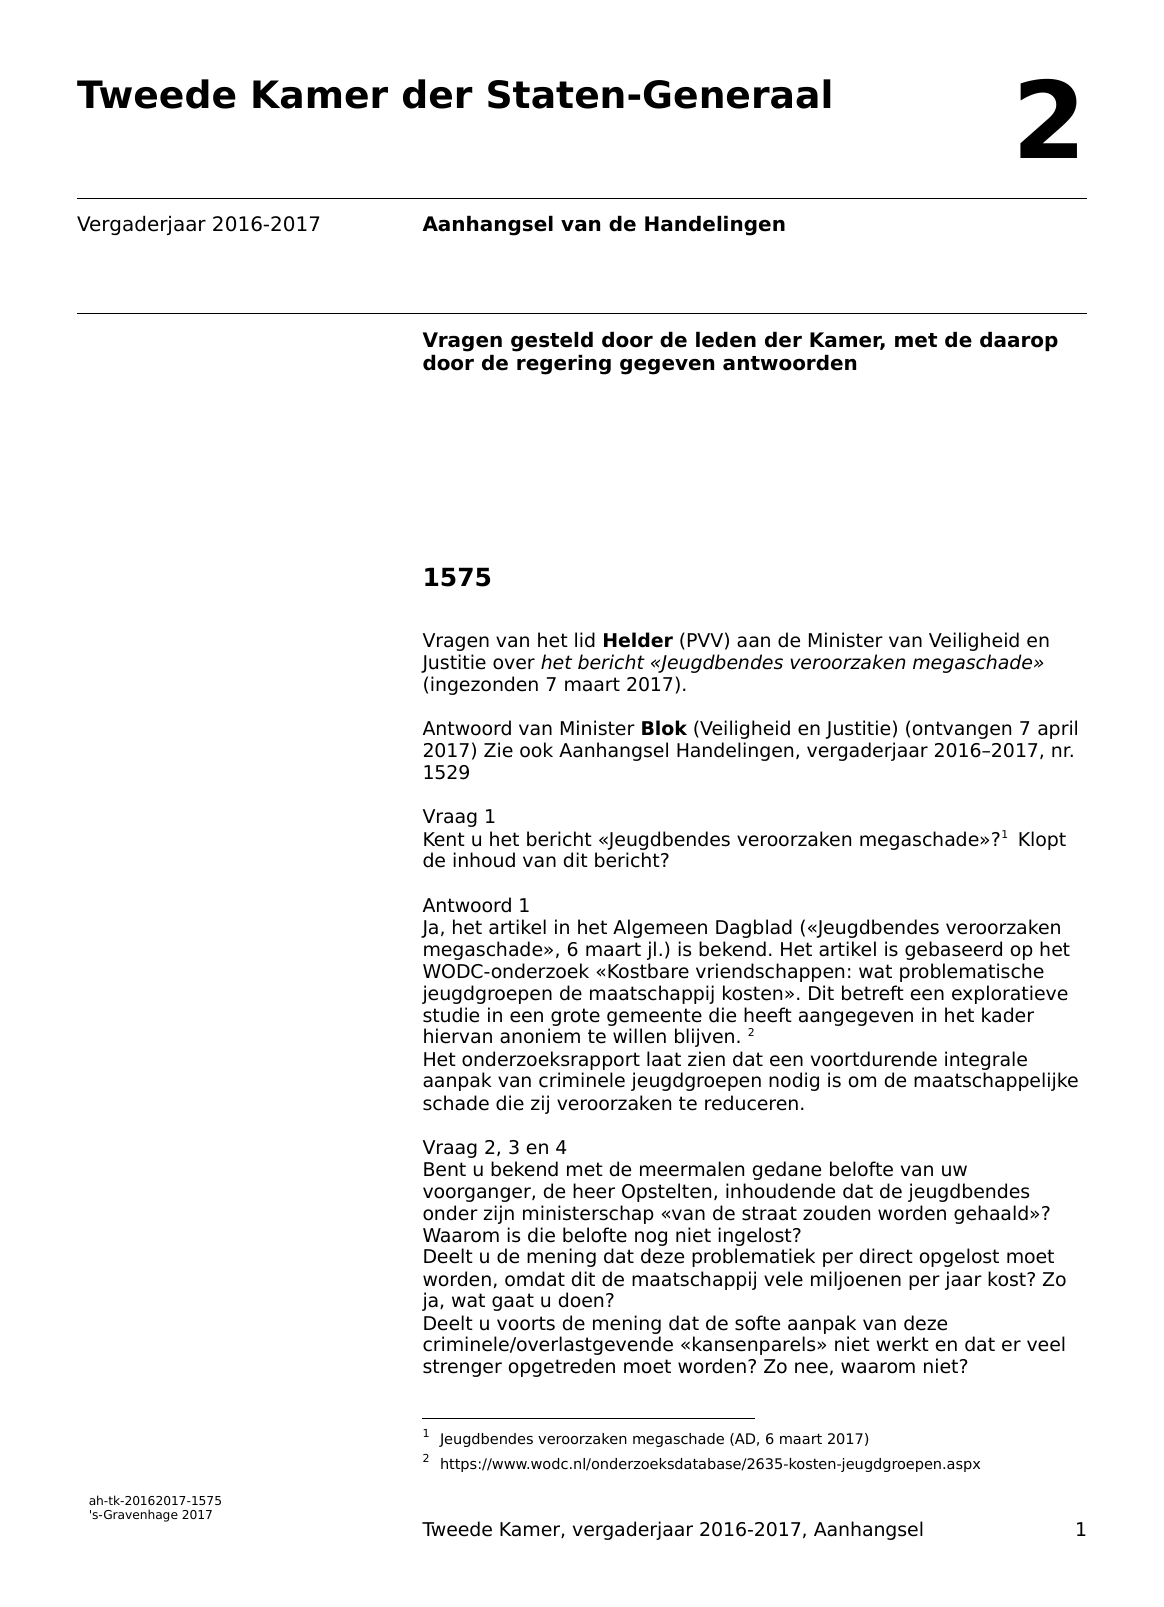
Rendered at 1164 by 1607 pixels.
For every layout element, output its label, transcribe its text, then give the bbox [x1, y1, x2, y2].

text Antwoord 1 [422, 894, 1087, 917]
text Vraag 1 [422, 806, 1087, 828]
text https://www.wodc.nl/onderzoeksdatabase/2635-kosten-jeugdgroepen.aspx [422, 1452, 1087, 1474]
table_cell Aanhangsel van de Handelingen [422, 199, 1087, 313]
text Jeugdbendes veroorzaken megaschade (AD, 6 maart 2017) [422, 1427, 1087, 1449]
text Vraag 2, 3 en 4 [422, 1137, 1087, 1158]
table_header 2 [886, 59, 1087, 198]
table_cell [77, 314, 422, 375]
text Deelt u de mening dat deze problematiek per direct opgelost moet worden, omdat dit de maatschappij vele miljoenen per jaar kost? Zo ja, wat gaat u doen? [422, 1246, 1087, 1312]
text Deelt u voorts de mening dat de softe aanpak van deze criminele/overlastgevende «kansenparels» niet werkt en dat er veel strenger opgetreden moet worden? Zo nee, waarom niet? [422, 1312, 1087, 1378]
table_cell Vergaderjaar 2016-2017 [77, 199, 422, 313]
text Vragen van het lid Helder (PVV) aan de Minister van Veiligheid en Justitie over het bericht «Jeugdbendes veroorzaken megaschade» (ingezonden 7 maart 2017). [422, 630, 1087, 696]
text Bent u bekend met de meermalen gedane belofte van uw voorganger, de heer Opstelten, inhoudende dat de jeugdbendes onder zijn ministerschap «van de straat zouden worden gehaald»? Waarom is die belofte nog niet ingelost? [422, 1158, 1087, 1246]
text 1575 [422, 563, 1087, 592]
text Kent u het bericht «Jeugdbendes veroorzaken megaschade»? Klopt de inhoud van dit bericht? [422, 828, 1087, 872]
text Antwoord van Minister Blok (Veiligheid en Justitie) (ontvangen 7 april 2017) Zie ook Aanhangsel Handelingen, vergaderjaar 2016–2017, nr. 1529 [422, 718, 1087, 784]
text Ja, het artikel in het Algemeen Dagblad («Jeugdbendes veroorzaken megaschade», 6 maart jl.) is bekend. Het artikel is gebaseerd op het WODC-onderzoek «Kostbare vriendschappen: wat problematische jeugdgroepen de maatschappij kosten». Dit betreft een exploratieve studie in een grote gemeente die heeft aangegeven in het kader hiervan anoniem te willen blijven. [422, 917, 1087, 1048]
text Het onderzoeksrapport laat zien dat een voortdurende integrale aanpak van criminele jeugdgroepen nodig is om de maatschappelijke schade die zij veroorzaken te reduceren. [422, 1048, 1087, 1114]
table_header Tweede Kamer der Staten-Generaal [77, 59, 886, 198]
table_cell Vragen gesteld door de leden der Kamer, met de daarop door de regering gegeven antwoorden [422, 314, 1087, 375]
text 's-Gravenhage 2017 [88, 1508, 323, 1522]
text ah-tk-20162017-1575 [88, 1494, 323, 1508]
